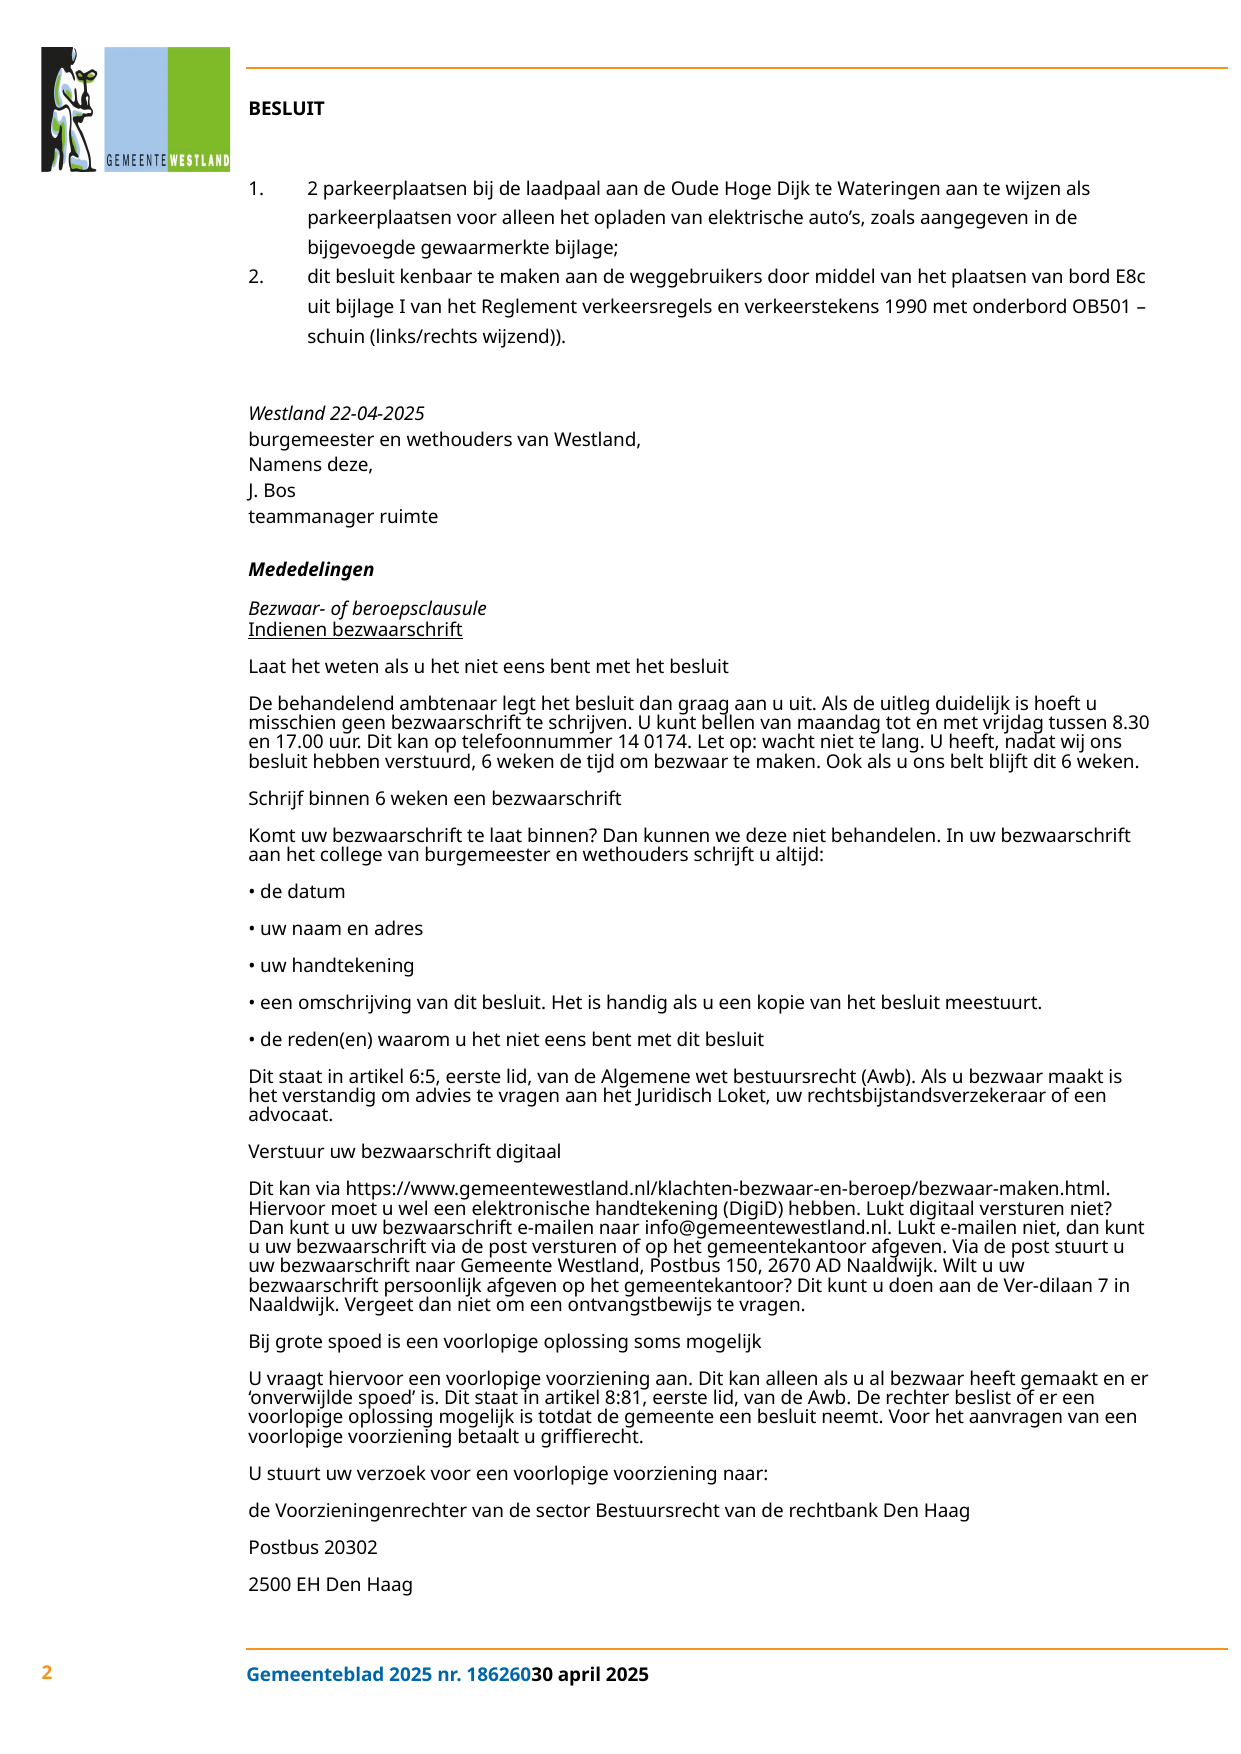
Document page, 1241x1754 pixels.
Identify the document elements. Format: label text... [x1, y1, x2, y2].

text • uw handtekening [248, 957, 1152, 976]
text • de reden(en) waarom u het niet eens bent met dit besluit [248, 1031, 1152, 1050]
text U stuurt uw verzoek voor een voorlopige voorziening naar: [248, 1465, 1152, 1484]
text BESLUIT [248, 95, 1152, 121]
text Laat het weten als u het niet eens bent met het besluit [248, 658, 1152, 677]
list dit besluit kenbaar te maken aan de weggebruikers door middel van het plaatsen van bord E8c uit bijlage I van het Reglement verkeersregels en verkeerstekens 1990 met onderbord OB501 – schuin (links/rechts wijzend)). [248, 264, 1152, 348]
text De behandelend ambtenaar legt het besluit dan graag aan u uit. Als de uitleg duidelijk is hoeft u misschien geen bezwaarschrift te schrijven. U kunt bellen van maandag tot en met vrijdag tussen 8.30 en 17.00 uur. Dit kan op telefoonnummer 14 0174. Let op: wacht niet te lang. U heeft, nadat wij ons besluit hebben verstuurd, 6 weken de tijd om bezwaar te maken. Ook als u ons belt blijft dit 6 weken. [248, 695, 1152, 772]
text Bezwaar- of beroepsclausule [248, 595, 1152, 621]
list 2 parkeerplaatsen bij de laadpaal aan de Oude Hoge Dijk te Wateringen aan te wijzen als parkeerplaatsen voor alleen het opladen van elektrische auto’s, zoals aangegeven in de bijgevoegde gewaarmerkte bijlage; [248, 175, 1152, 260]
text J. Bos [248, 477, 1152, 503]
text Mededelingen [248, 556, 1152, 582]
text Verstuur uw bezwaarschrift digitaal [248, 1143, 1152, 1163]
picture [41, 47, 231, 172]
text Dit kan via https://www.gemeentewestland.nl/klachten-bezwaar-en-beroep/bezwaar-maken.html. Hiervoor moet u wel een elektronische handtekening (DigiD) hebben. Lukt digitaal versturen niet? Dan kunt u uw bezwaarschrift e-mailen naar info@gemeentewestland.nl. Lukt e-mailen niet, dan kunt u uw bezwaarschrift via de post versturen of op het gemeentekantoor afgeven. Via de post stuurt u uw bezwaarschrift naar Gemeente Westland, Postbus 150, 2670 AD Naaldwijk. Wilt u uw bezwaarschrift persoonlijk afgeven op het gemeentekantoor? Dit kunt u doen aan de Ver-dilaan 7 in Naaldwijk. Vergeet dan niet om een ontvangstbewijs te vragen. [248, 1180, 1152, 1315]
text burgemeester en wethouders van Westland, [248, 426, 1152, 452]
text Namens deze, [248, 452, 1152, 477]
text U vraagt hiervoor een voorlopige voorziening aan. Dit kan alleen als u al bezwaar heeft gemaakt en er ‘onverwijlde spoed’ is. Dit staat in artikel 8:81, eerste lid, van de Awb. De rechter beslist of er een voorlopige oplossing mogelijk is totdat de gemeente een besluit neemt. Voor het aanvragen van een voorlopige voorziening betaalt u griffierecht. [248, 1370, 1152, 1447]
text Dit staat in artikel 6:5, eerste lid, van de Algemene wet bestuursrecht (Awb). Als u bezwaar maakt is het verstandig om advies te vragen aan het Juridisch Loket, uw rechtsbijstandsverzekeraar of een advocaat. [248, 1068, 1152, 1126]
text Bij grote spoed is een voorlopige oplossing soms mogelijk [248, 1333, 1152, 1352]
text Postbus 20302 [248, 1539, 1152, 1558]
text • een omschrijving van dit besluit. Het is handig als u een kopie van het besluit meestuurt. [248, 994, 1152, 1013]
text de Voorzieningenrechter van de sector Bestuursrecht van de rechtbank Den Haag [248, 1502, 1152, 1521]
text Westland 22-04-2025 [248, 400, 1152, 426]
text 2500 EH Den Haag [248, 1576, 1152, 1595]
text teammanager ruimte [248, 503, 1152, 529]
text Indienen bezwaarschrift [248, 621, 1152, 640]
text Schrijf binnen 6 weken een bezwaarschrift [248, 790, 1152, 809]
text • de datum [248, 883, 1152, 902]
text • uw naam en adres [248, 920, 1152, 939]
text Komt uw bezwaarschrift te laat binnen? Dan kunnen we deze niet behandelen. In uw bezwaarschrift aan het college van burgemeester en wethouders schrijft u altijd: [248, 827, 1152, 865]
